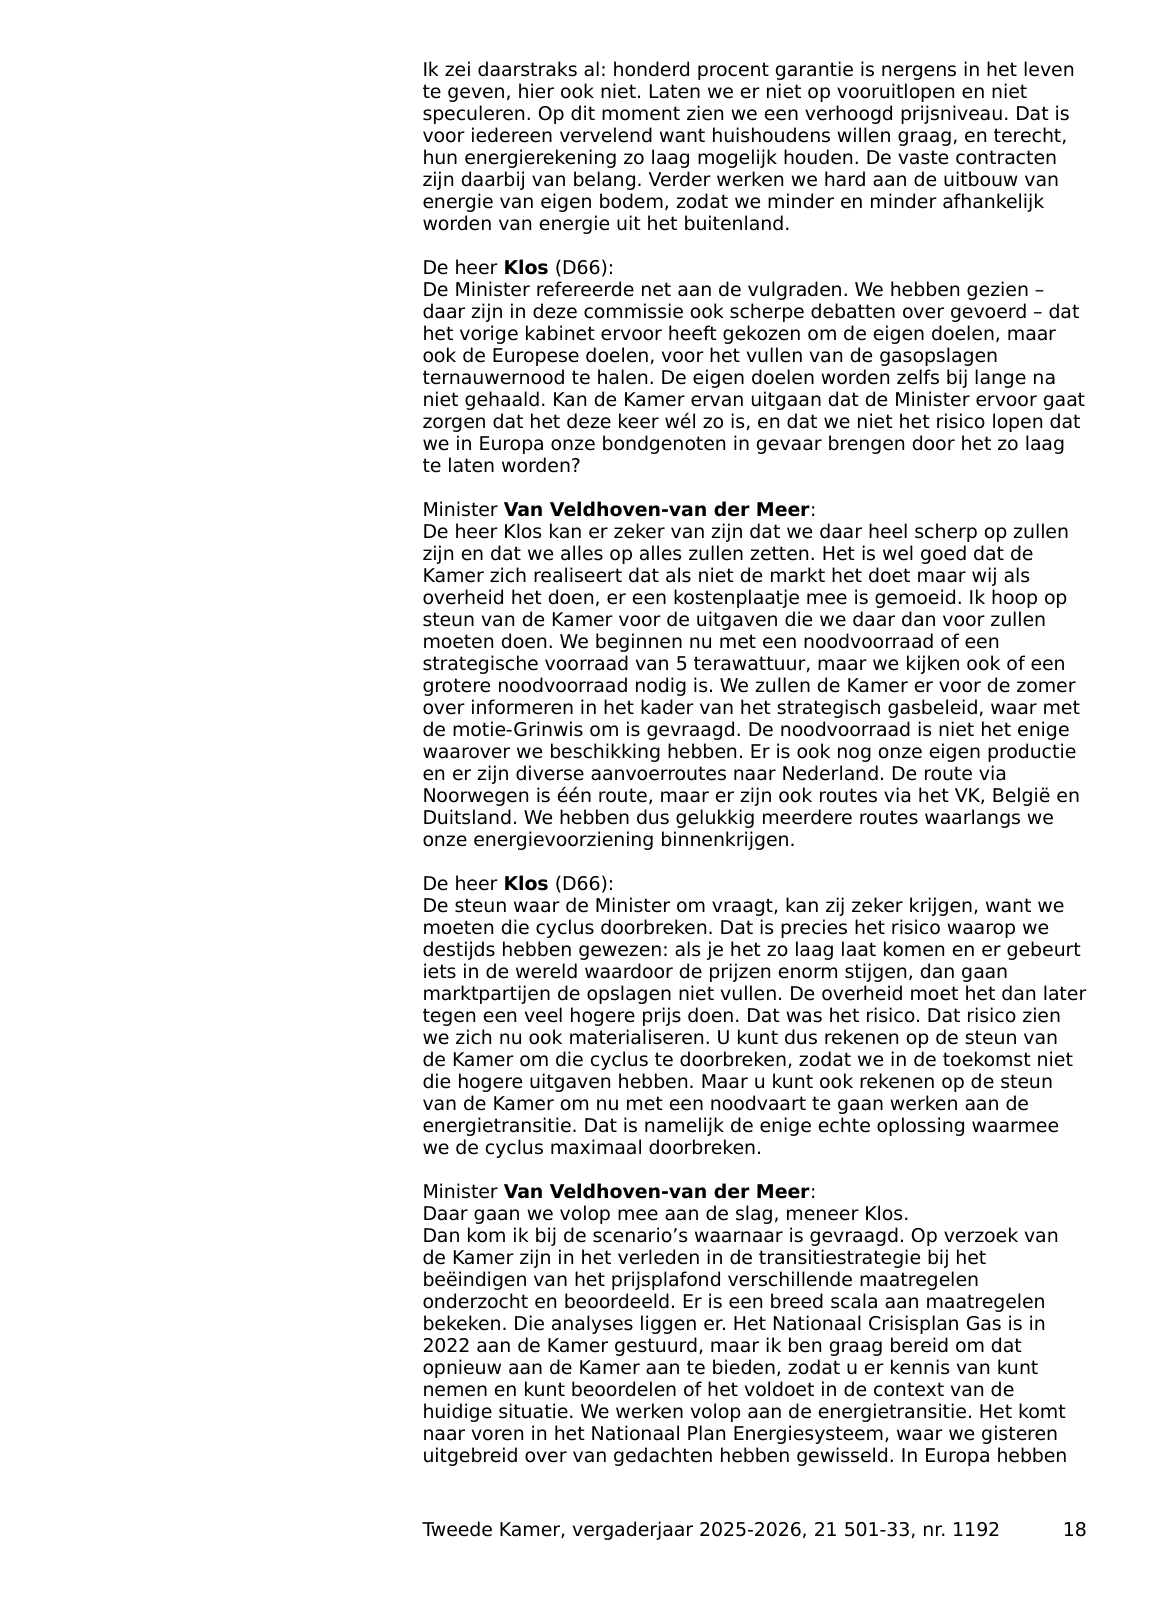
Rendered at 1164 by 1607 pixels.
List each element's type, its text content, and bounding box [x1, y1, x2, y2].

text Minister Van Veldhoven-van der Meer: [422, 1181, 1087, 1203]
text De steun waar de Minister om vraagt, kan zij zeker krijgen, want we moeten die cyclus doorbreken. Dat is precies het risico waarop we destijds hebben gewezen: als je het zo laag laat komen en er gebeurt iets in de wereld waardoor de prijzen enorm stijgen, dan gaan marktpartijen de opslagen niet vullen. De overheid moet het dan later tegen een veel hogere prijs doen. Dat was het risico. Dat risico zien we zich nu ook materialiseren. U kunt dus rekenen op de steun van de Kamer om die cyclus te doorbreken, zodat we in de toekomst niet die hogere uitgaven hebben. Maar u kunt ook rekenen op de steun van de Kamer om nu met een noodvaart te gaan werken aan de energietransitie. Dat is namelijk de enige echte oplossing waarmee we de cyclus maximaal doorbreken. [422, 895, 1087, 1159]
text De heer Klos (D66): [422, 257, 1087, 279]
text De heer Klos kan er zeker van zijn dat we daar heel scherp op zullen zijn en dat we alles op alles zullen zetten. Het is wel goed dat de Kamer zich realiseert dat als niet de markt het doet maar wij als overheid het doen, er een kostenplaatje mee is gemoeid. Ik hoop op steun van de Kamer voor de uitgaven die we daar dan voor zullen moeten doen. We beginnen nu met een noodvoorraad of een strategische voorraad van 5 terawattuur, maar we kijken ook of een grotere noodvoorraad nodig is. We zullen de Kamer er voor de zomer over informeren in het kader van het strategisch gasbeleid, waar met de motie-Grinwis om is gevraagd. De noodvoorraad is niet het enige waarover we beschikking hebben. Er is ook nog onze eigen productie en er zijn diverse aanvoerroutes naar Nederland. De route via Noorwegen is één route, maar er zijn ook routes via het VK, België en Duitsland. We hebben dus gelukkig meerdere routes waarlangs we onze energievoorziening binnenkrijgen. [422, 521, 1087, 851]
text De heer Klos (D66): [422, 873, 1087, 895]
text Ik zei daarstraks al: honderd procent garantie is nergens in het leven te geven, hier ook niet. Laten we er niet op vooruitlopen en niet speculeren. Op dit moment zien we een verhoogd prijsniveau. Dat is voor iedereen vervelend want huishoudens willen graag, en terecht, hun energierekening zo laag mogelijk houden. De vaste contracten zijn daarbij van belang. Verder werken we hard aan de uitbouw van energie van eigen bodem, zodat we minder en minder afhankelijk worden van energie uit het buitenland. [422, 59, 1087, 235]
text De Minister refereerde net aan de vulgraden. We hebben gezien – daar zijn in deze commissie ook scherpe debatten over gevoerd – dat het vorige kabinet ervoor heeft gekozen om de eigen doelen, maar ook de Europese doelen, voor het vullen van de gasopslagen ternauwernood te halen. De eigen doelen worden zelfs bij lange na niet gehaald. Kan de Kamer ervan uitgaan dat de Minister ervoor gaat zorgen dat het deze keer wél zo is, en dat we niet het risico lopen dat we in Europa onze bondgenoten in gevaar brengen door het zo laag te laten worden? [422, 279, 1087, 477]
text Daar gaan we volop mee aan de slag, meneer Klos. [422, 1203, 1087, 1225]
text Dan kom ik bij de scenario’s waarnaar is gevraagd. Op verzoek van de Kamer zijn in het verleden in de transitiestrategie bij het beëindigen van het prijsplafond verschillende maatregelen onderzocht en beoordeeld. Er is een breed scala aan maatregelen bekeken. Die analyses liggen er. Het Nationaal Crisisplan Gas is in 2022 aan de Kamer gestuurd, maar ik ben graag bereid om dat opnieuw aan de Kamer aan te bieden, zodat u er kennis van kunt nemen en kunt beoordelen of het voldoet in de context van de huidige situatie. We werken volop aan de energietransitie. Het komt naar voren in het Nationaal Plan Energiesysteem, waar we gisteren uitgebreid over van gedachten hebben gewisseld. In Europa hebben [422, 1225, 1087, 1467]
text Minister Van Veldhoven-van der Meer: [422, 499, 1087, 521]
